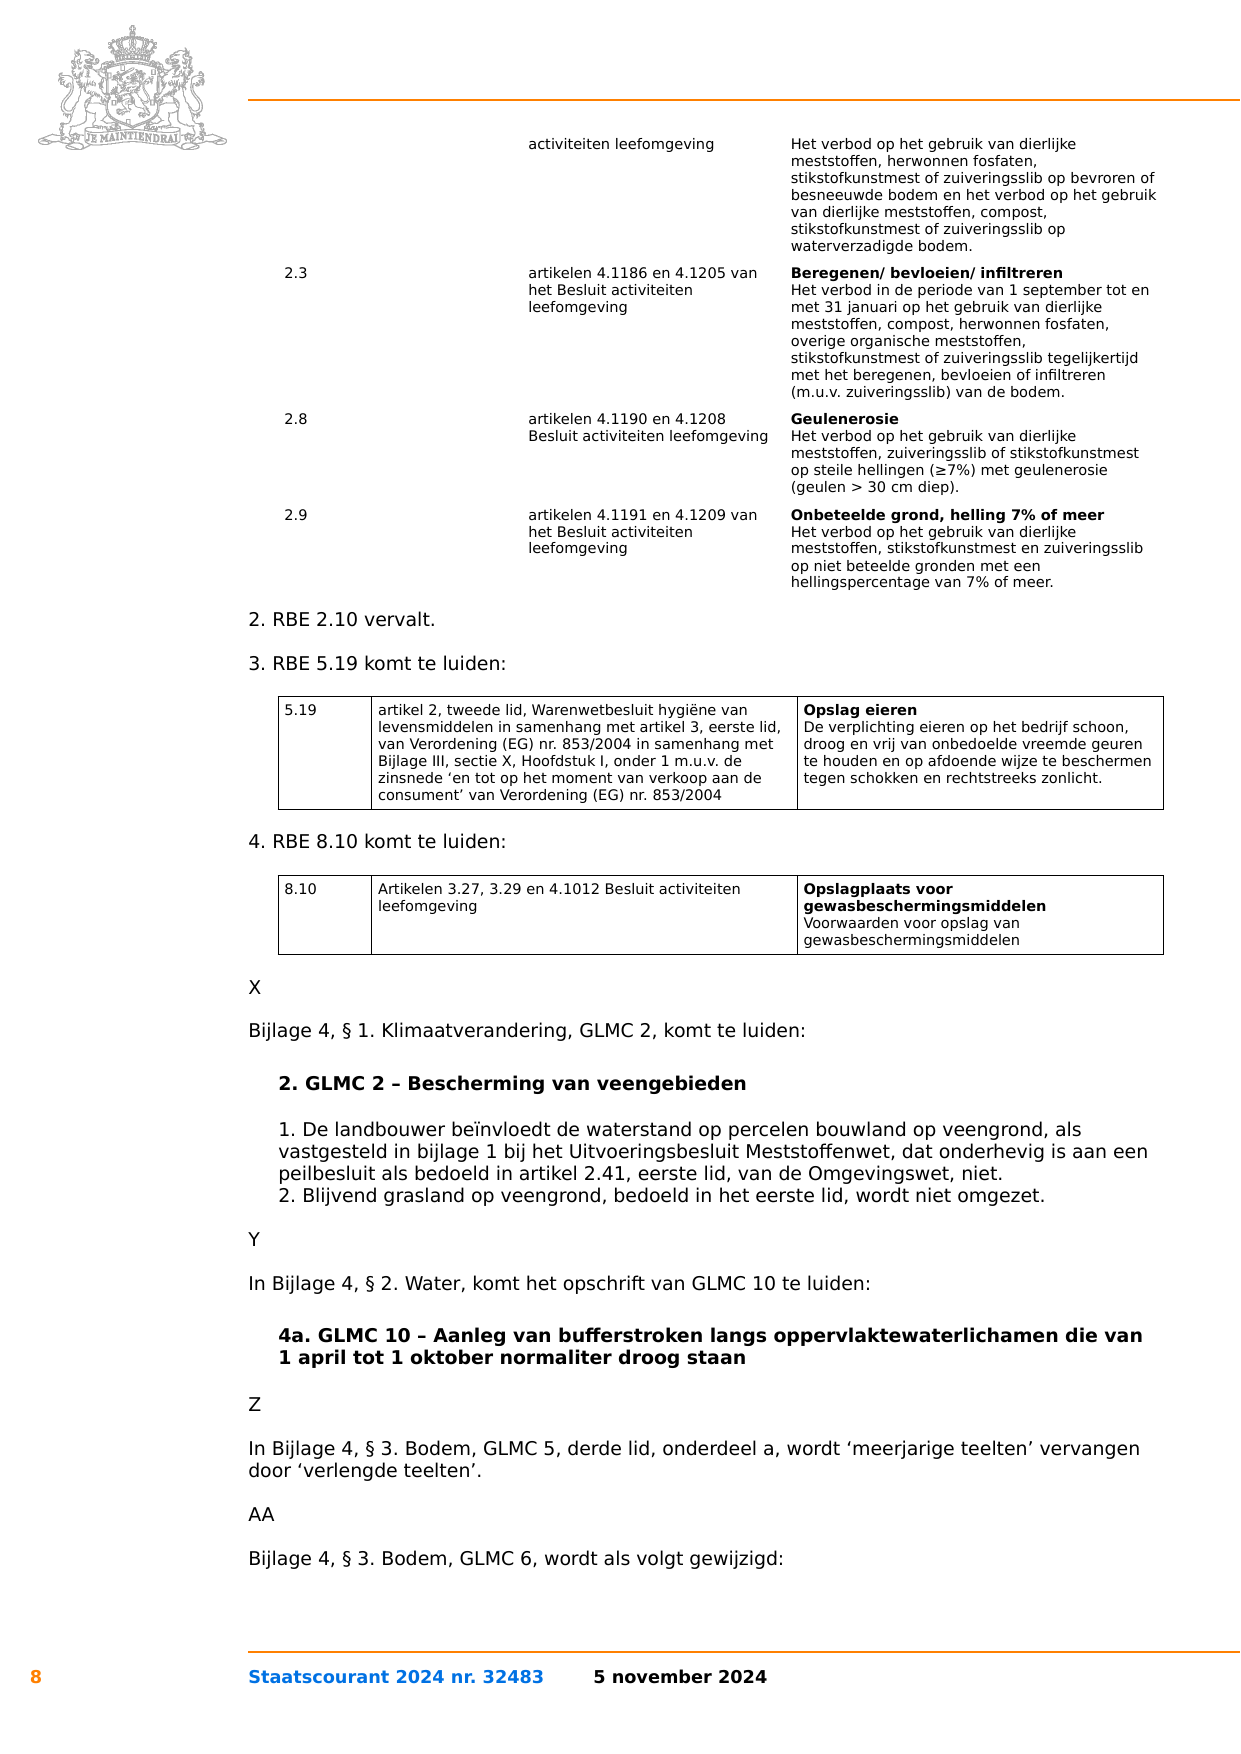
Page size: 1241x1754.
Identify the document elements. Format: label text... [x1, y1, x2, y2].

table_header Artikelen 3.27, 3.29 en 4.1012 Besluit activiteiten leefomgeving [372, 876, 797, 954]
text Bijlage 4, § 1. Klimaatverandering, GLMC 2, komt te luiden: [248, 1020, 1163, 1042]
table_cell Beregenen/ bevloeien/ infiltreren Het verbod in de periode van 1 september tot en met 31 januari op het gebruik van dierlijke meststoffen, compost, herwonnen fosfaten, overige organische meststoffen, stikstofkunstmest of zuiveringsslib tegelijkertijd met het beregenen, bevloeien of infiltreren (m.u.v. zuiveringsslib) van de bodem. [785, 260, 1163, 405]
text 3. RBE 5.19 komt te luiden: [248, 652, 1163, 674]
text In Bijlage 4, § 3. Bodem, GLMC 5, derde lid, onderdeel a, wordt ‘meerjarige teelten’ vervangen door ‘verlengde teelten’. [248, 1438, 1163, 1482]
text Z [248, 1394, 1163, 1416]
text AA [248, 1504, 1163, 1526]
table_cell artikelen 4.1191 en 4.1209 van het Besluit activiteiten leefomgeving [523, 502, 784, 587]
table_header artikel 2, tweede lid, Warenwetbesluit hygiëne van levensmiddelen in samenhang met artikel 3, eerste lid, van Verordening (EG) nr. 853/2004 in samenhang met Bijlage III, sectie X, Hoofdstuk I, onder 1 m.u.v. de zinsnede ‘en tot op het moment van verkoop aan de consument’ van Verordening (EG) nr. 853/2004 [372, 697, 797, 808]
text 2. RBE 2.10 vervalt. [248, 608, 1163, 631]
table_cell artikelen 4.1190 en 4.1208 Besluit activiteiten leefomgeving [523, 406, 784, 501]
table_header 8.10 [279, 876, 371, 954]
table_cell artikelen 4.1186 en 4.1205 van het Besluit activiteiten leefomgeving [523, 260, 784, 405]
subtitle 2. GLMC 2 – Bescherming van veengebieden [278, 1072, 1163, 1094]
text 1. De landbouwer beïnvloedt de waterstand op percelen bouwland op veengrond, als vastgesteld in bijlage 1 bij het Uitvoeringsbesluit Meststoffenwet, dat onderhevig is aan een peilbesluit als bedoeld in artikel 2.41, eerste lid, van de Omgevingswet, niet. [278, 1119, 1163, 1185]
text In Bijlage 4, § 2. Water, komt het opschrift van GLMC 10 te luiden: [248, 1273, 1163, 1295]
text Y [248, 1229, 1163, 1251]
text 4. RBE 8.10 komt te luiden: [248, 831, 1163, 853]
subtitle 4a. GLMC 10 – Aanleg van bufferstroken langs oppervlaktewaterlichamen die van 1 april tot 1 oktober normaliter droog staan [278, 1325, 1163, 1369]
table_cell 2.3 [279, 260, 522, 405]
text X [248, 977, 1163, 998]
picture [38, 25, 227, 150]
table_cell activiteiten leefomgeving [523, 131, 784, 259]
table_header Opslagplaats voor gewasbeschermingsmiddelen Voorwaarden voor opslag van gewasbeschermingsmiddelen [798, 876, 1163, 954]
text Bijlage 4, § 3. Bodem, GLMC 6, wordt als volgt gewijzigd: [248, 1547, 1163, 1569]
table_cell [279, 131, 522, 259]
table_cell Geulenerosie Het verbod op het gebruik van dierlijke meststoffen, zuiveringsslib of stikstofkunstmest op steile hellingen (≥7%) met geulenerosie (geulen > 30 cm diep). [785, 406, 1163, 501]
table_cell 2.9 [279, 502, 522, 587]
table_cell 2.8 [279, 406, 522, 501]
text 2. Blijvend grasland op veengrond, bedoeld in het eerste lid, wordt niet omgezet. [278, 1185, 1163, 1207]
table_header 5.19 [279, 697, 371, 808]
table_cell Onbeteelde grond, helling 7% of meer Het verbod op het gebruik van dierlijke meststoffen, stikstofkunstmest en zuiveringsslib op niet beteelde gronden met een hellingspercentage van 7% of meer. [785, 502, 1163, 587]
table_cell Het verbod op het gebruik van dierlijke meststoffen, herwonnen fosfaten, stikstofkunstmest of zuiveringsslib op bevroren of besneeuwde bodem en het verbod op het gebruik van dierlijke meststoffen, compost, stikstofkunstmest of zuiveringsslib op waterverzadigde bodem. [785, 131, 1163, 259]
table_header Opslag eieren De verplichting eieren op het bedrijf schoon, droog en vrij van onbedoelde vreemde geuren te houden en op afdoende wijze te beschermen tegen schokken en rechtstreeks zonlicht. [798, 697, 1163, 808]
